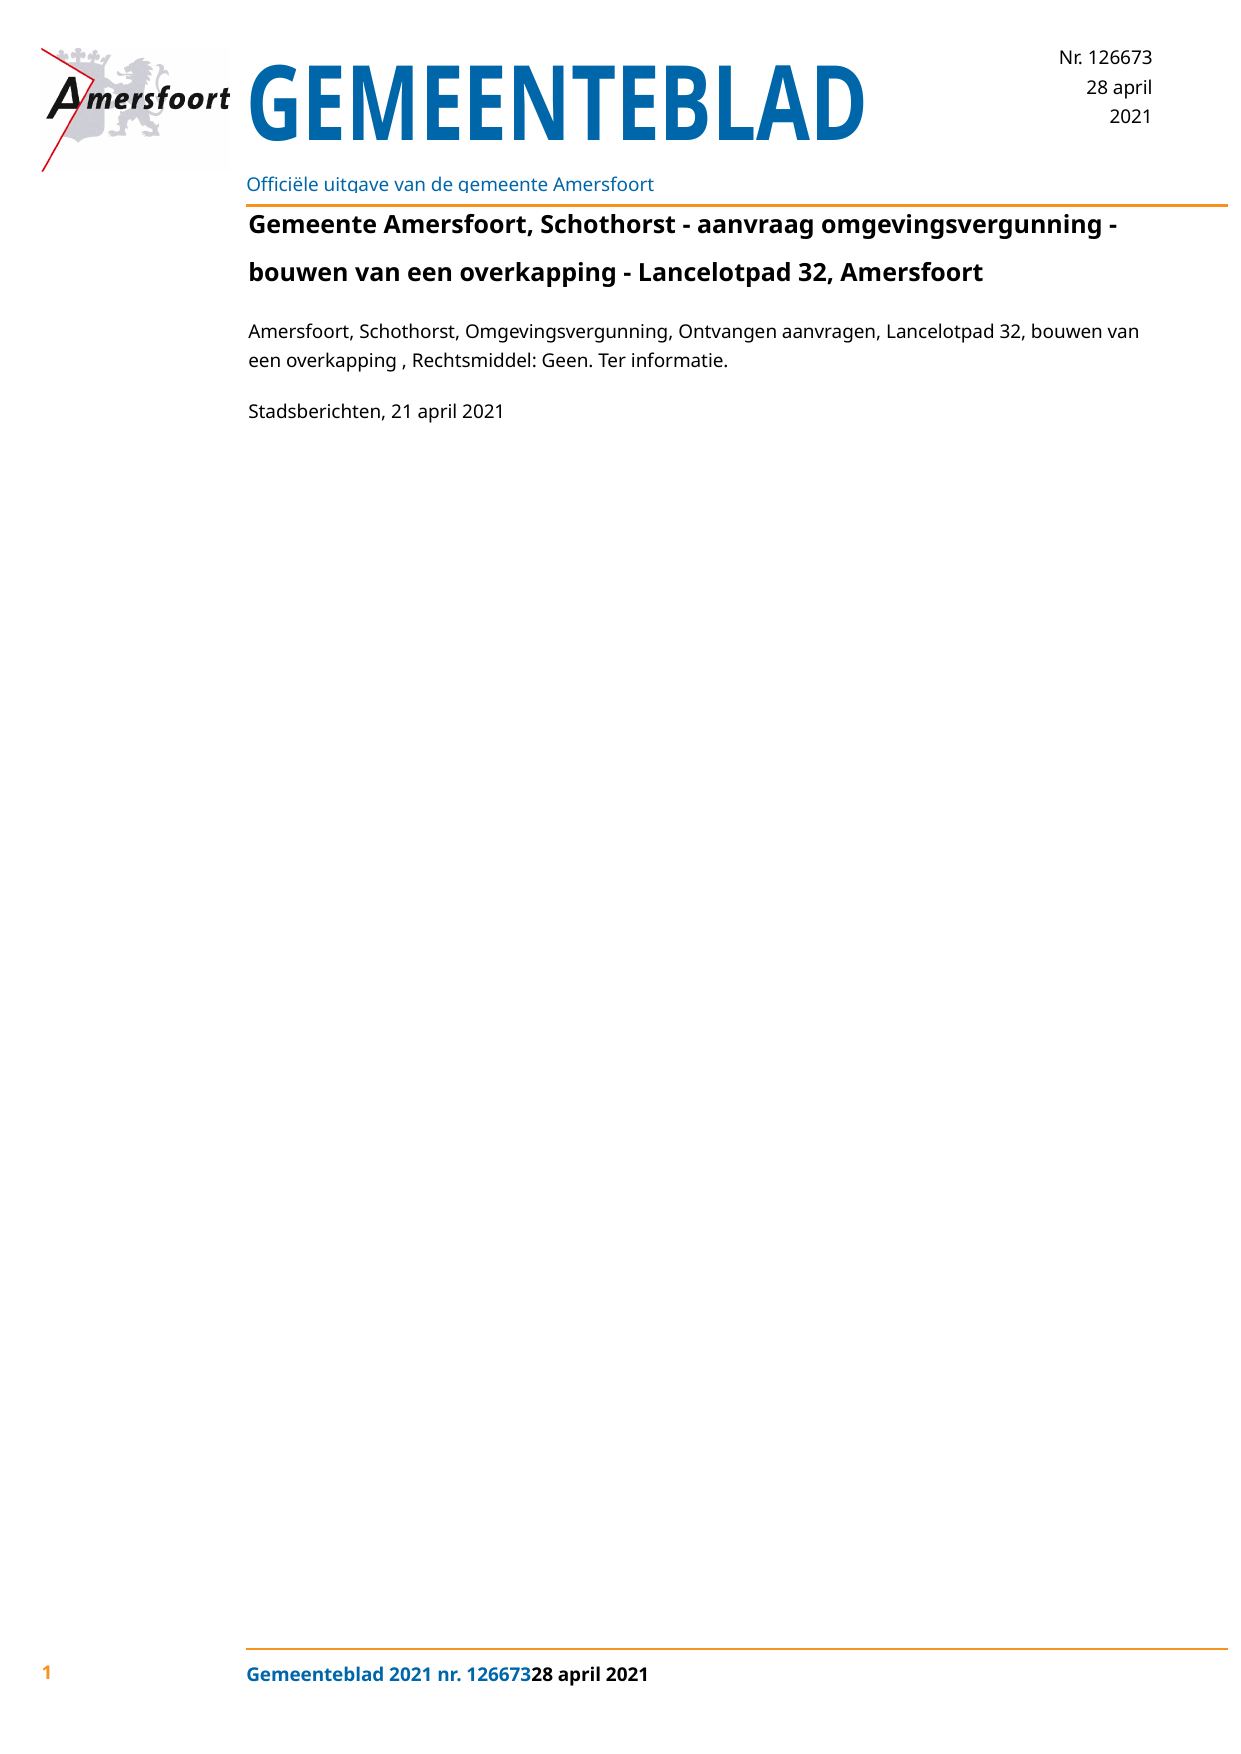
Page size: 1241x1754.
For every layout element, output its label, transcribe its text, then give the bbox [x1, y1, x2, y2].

picture [41, 47, 231, 172]
text Stadsberichten, 21 april 2021 [248, 398, 1152, 424]
text Amersfoort, Schothorst, Omgevingsvergunning, Ontvangen aanvragen, Lancelotpad 32, bouwen van een overkapping , Rechtsmiddel: Geen. Ter informatie. [248, 318, 1152, 373]
text Gemeente Amersfoort, Schothorst - aanvraag omgevingsvergunning - bouwen van een overkapping - Lancelotpad 32, Amersfoort [248, 207, 1152, 288]
